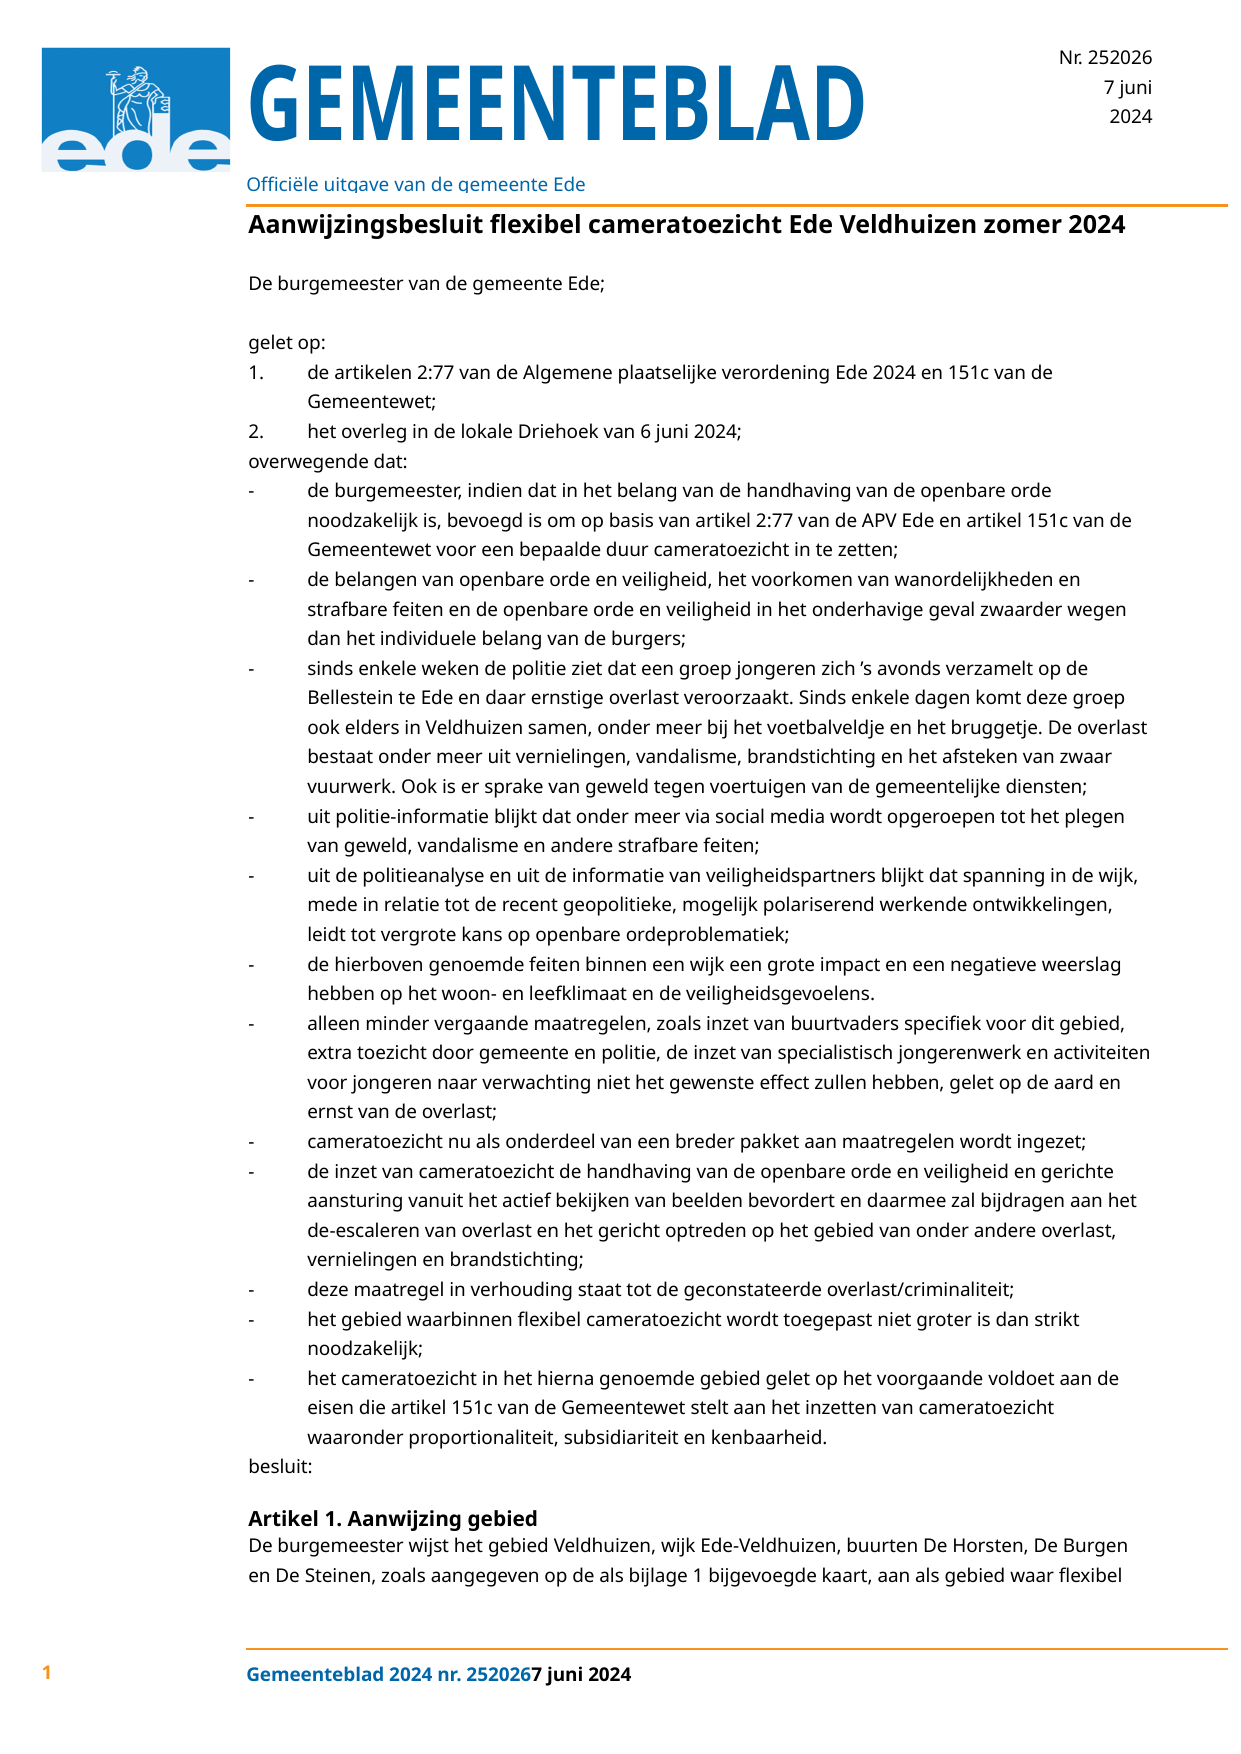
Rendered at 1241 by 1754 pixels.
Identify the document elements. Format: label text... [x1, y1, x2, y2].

text gelet op: [248, 329, 1152, 355]
list cameratoezicht nu als onderdeel van een breder pakket aan maatregelen wordt ingezet; [248, 1128, 1152, 1154]
text De burgemeester wijst het gebied Veldhuizen, wijk Ede-Veldhuizen, buurten De Horsten, De Burgen en De Steinen, zoals aangegeven op de als bijlage 1 bijgevoegde kaart, aan als gebied waar flexibel [248, 1532, 1152, 1588]
text De burgemeester van de gemeente Ede; [248, 270, 1152, 296]
text Aanwijzingsbesluit flexibel cameratoezicht Ede Veldhuizen zomer 2024 [248, 207, 1152, 241]
picture [41, 47, 231, 172]
text besluit: [248, 1454, 1152, 1479]
list alleen minder vergaande maatregelen, zoals inzet van buurtvaders specifiek voor dit gebied, extra toezicht door gemeente en politie, de inzet van specialistisch jongerenwerk en activiteiten voor jongeren naar verwachting niet het gewenste effect zullen hebben, gelet op de aard en ernst van de overlast; [248, 1010, 1152, 1124]
list de hierboven genoemde feiten binnen een wijk een grote impact en een negatieve weerslag hebben op het woon- en leefklimaat en de veiligheidsgevoelens. [248, 951, 1152, 1006]
list uit de politieanalyse en uit de informatie van veiligheidspartners blijkt dat spanning in de wijk, mede in relatie tot de recent geopolitieke, mogelijk polariserend werkende ontwikkelingen, leidt tot vergrote kans op openbare ordeproblematiek; [248, 862, 1152, 947]
list de artikelen 2:77 van de Algemene plaatselijke verordening Ede 2024 en 151c van de Gemeentewet; [248, 359, 1152, 414]
list het gebied waarbinnen flexibel cameratoezicht wordt toegepast niet groter is dan strikt noodzakelijk; [248, 1306, 1152, 1361]
list de inzet van cameratoezicht de handhaving van de openbare orde en veiligheid en gerichte aansturing vanuit het actief bekijken van beelden bevordert en daarmee zal bijdragen aan het de-escaleren van overlast en het gericht optreden op het gebied van onder andere overlast, vernielingen en brandstichting; [248, 1158, 1152, 1272]
list het cameratoezicht in het hierna genoemde gebied gelet op het voorgaande voldoet aan de eisen die artikel 151c van de Gemeentewet stelt aan het inzetten van cameratoezicht waaronder proportionaliteit, subsidiariteit en kenbaarheid. [248, 1365, 1152, 1450]
list de burgemeester, indien dat in het belang van de handhaving van de openbare orde noodzakelijk is, bevoegd is om op basis van artikel 2:77 van de APV Ede en artikel 151c van de Gemeentewet voor een bepaalde duur cameratoezicht in te zetten; [248, 477, 1152, 562]
list deze maatregel in verhouding staat tot de geconstateerde overlast/criminaliteit; [248, 1276, 1152, 1302]
list sinds enkele weken de politie ziet dat een groep jongeren zich ’s avonds verzamelt op de Bellestein te Ede en daar ernstige overlast veroorzaakt. Sinds enkele dagen komt deze groep ook elders in Veldhuizen samen, onder meer bij het voetbalveldje en het bruggetje. De overlast bestaat onder meer uit vernielingen, vandalisme, brandstichting en het afsteken van zwaar vuurwerk. Ook is er sprake van geweld tegen voertuigen van de gemeentelijke diensten; [248, 655, 1152, 799]
text Artikel 1. Aanwijzing gebied [248, 1504, 1152, 1532]
list de belangen van openbare orde en veiligheid, het voorkomen van wanordelijkheden en strafbare feiten en de openbare orde en veiligheid in het onderhavige geval zwaarder wegen dan het individuele belang van de burgers; [248, 566, 1152, 651]
list het overleg in de lokale Driehoek van 6 juni 2024; [248, 418, 1152, 444]
text overwegende dat: [248, 448, 1152, 473]
list uit politie-informatie blijkt dat onder meer via social media wordt opgeroepen tot het plegen van geweld, vandalisme en andere strafbare feiten; [248, 803, 1152, 858]
